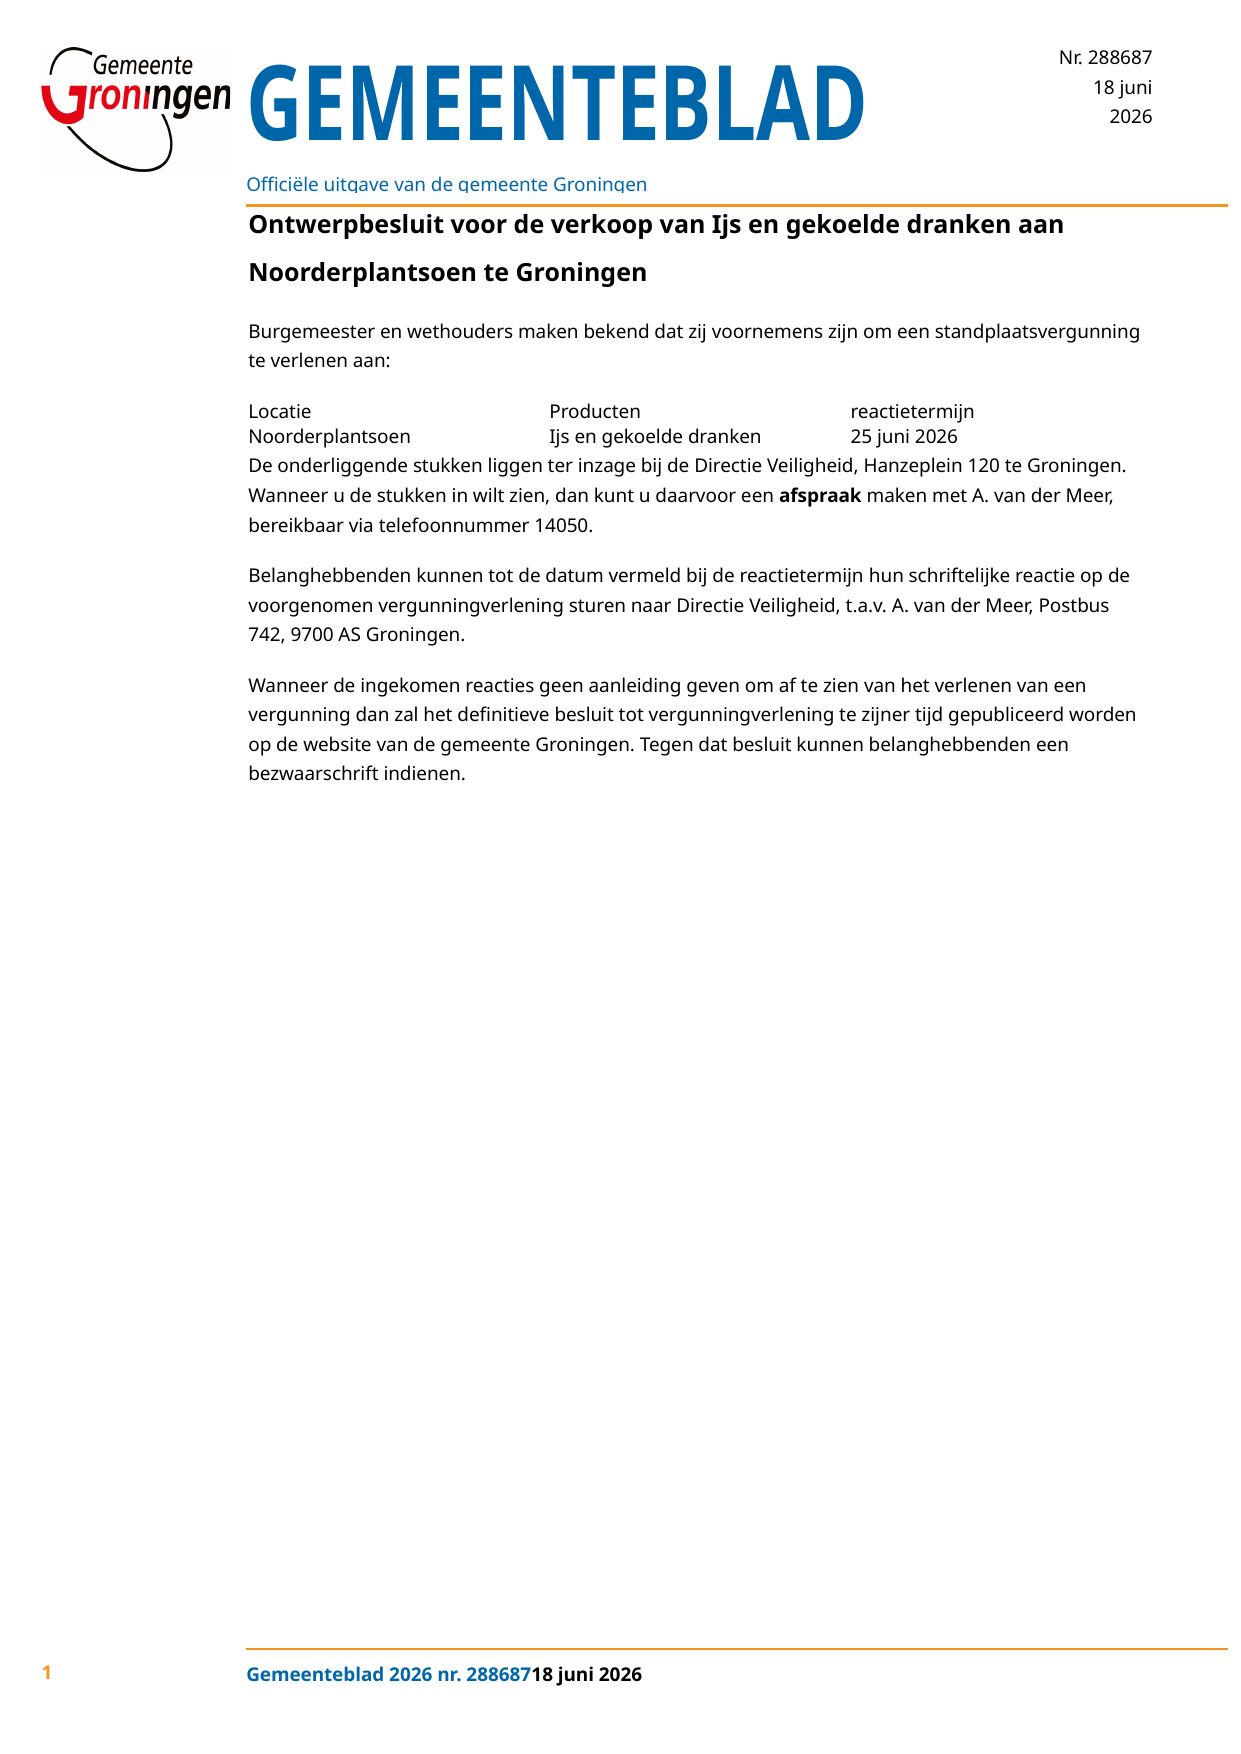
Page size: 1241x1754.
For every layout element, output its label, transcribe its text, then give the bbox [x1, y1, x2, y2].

text De onderliggende stukken liggen ter inzage bij de Directie Veiligheid, Hanzeplein 120 te Groningen. Wanneer u de stukken in wilt zien, dan kunt u daarvoor een afspraak maken met A. van der Meer, bereikbaar via telefoonnummer 14050. [248, 453, 1152, 538]
table_cell Noorderplantsoen [248, 424, 549, 449]
table_header reactietermijn [850, 398, 1152, 424]
text Ontwerpbesluit voor de verkoop van Ijs en gekoelde dranken aan Noorderplantsoen te Groningen [248, 207, 1152, 288]
table_cell Ijs en gekoelde dranken [549, 424, 850, 449]
text Belanghebbenden kunnen tot de datum vermeld bij de reactietermijn hun schriftelijke reactie op de voorgenomen vergunningverlening sturen naar Directie Veiligheid, t.a.v. A. van der Meer, Postbus 742, 9700 AS Groningen. [248, 562, 1152, 647]
table_header Producten [549, 398, 850, 424]
text Burgemeester en wethouders maken bekend dat zij voornemens zijn om een standplaatsvergunning te verlenen aan: [248, 318, 1152, 373]
text Wanneer de ingekomen reacties geen aanleiding geven om af te zien van het verlenen van een vergunning dan zal het definitieve besluit tot vergunningverlening te zijner tijd gepubliceerd worden op de website van de gemeente Groningen. Tegen dat besluit kunnen belanghebbenden een bezwaarschrift indienen. [248, 672, 1152, 786]
picture [41, 47, 231, 172]
table_header Locatie [248, 398, 549, 424]
table_cell 25 juni 2026 [850, 424, 1152, 449]
